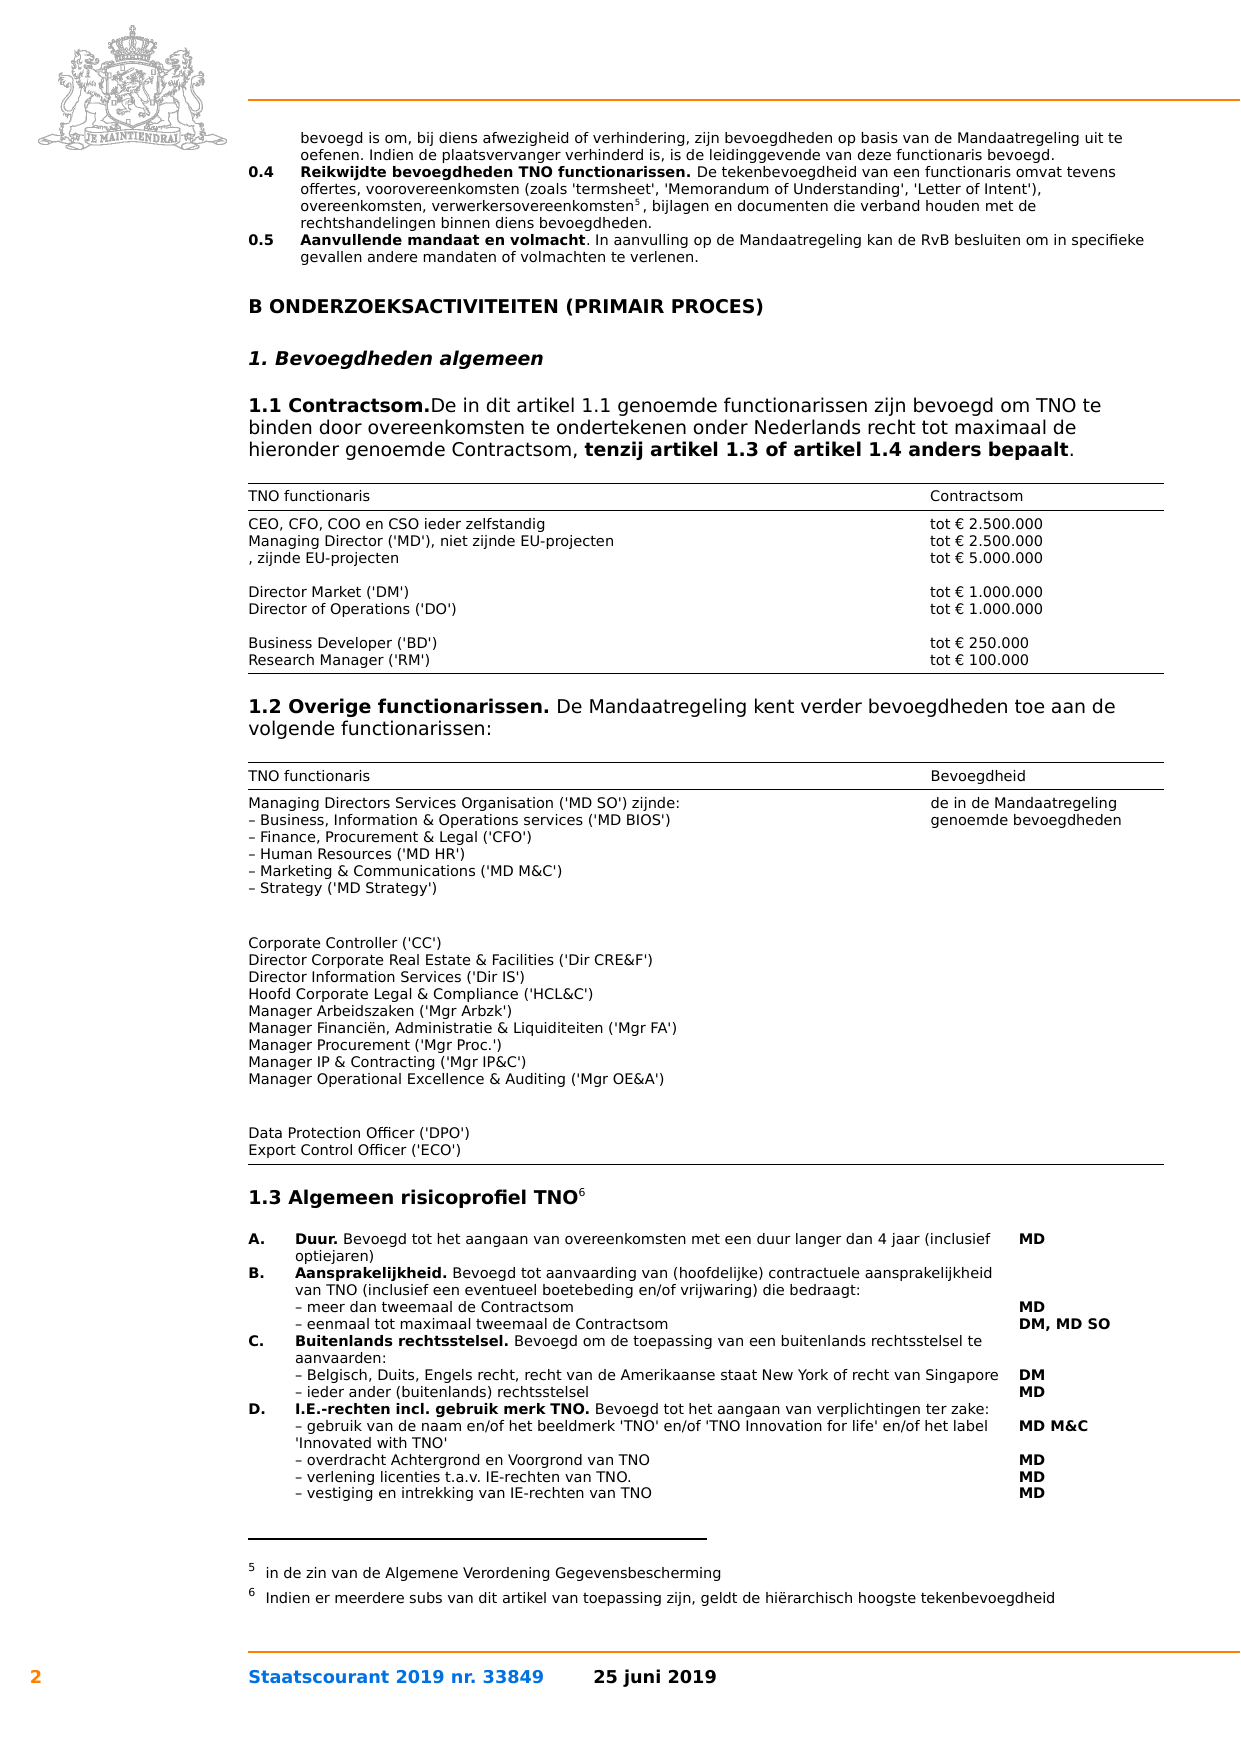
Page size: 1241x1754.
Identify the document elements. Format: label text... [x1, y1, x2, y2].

picture [38, 25, 227, 150]
subtitle 1. Bevoegdheden algemeen [248, 348, 1163, 370]
table_cell tot € 1.000.000 [924, 584, 1163, 601]
table_cell MD [1013, 1451, 1163, 1468]
table_cell – Belgisch, Duits, Engels recht, recht van de Amerikaanse staat New York of recht van Singapore [289, 1367, 1012, 1383]
table_cell MD [1013, 1299, 1163, 1316]
table_cell Aansprakelijkheid. Bevoegd tot aanvaarding van (hoofdelijke) contractuele aansprakelijkheid van TNO (inclusief een eventueel boetebeding en/of vrijwaring) die bedraagt: [289, 1265, 1012, 1299]
table_cell Research Manager ('RM') [248, 651, 924, 673]
table_cell Director Market ('DM') [248, 584, 924, 601]
table_cell MD M&C [1013, 1418, 1163, 1451]
table_cell [1013, 1333, 1163, 1367]
table_cell [1013, 1401, 1163, 1417]
table_cell [248, 1316, 289, 1333]
table_cell [248, 1418, 289, 1451]
table_cell [248, 1451, 289, 1468]
table_header TNO functionaris [248, 484, 924, 510]
table_cell [1013, 1265, 1163, 1299]
table_cell [248, 1092, 924, 1119]
table_cell Data Protection Officer ('DPO') Export Control Officer ('ECO') [248, 1120, 924, 1164]
subtitle B ONDERZOEKSACTIVITEITEN (PRIMAIR PROCES) [248, 296, 1163, 318]
text Indien er meerdere subs van dit artikel van toepassing zijn, geldt de hiërarchisch hoogste tekenbevoegdheid [248, 1586, 1163, 1608]
table_cell Corporate Controller ('CC') Director Corporate Real Estate & Facilities ('Dir CRE&F') Director Information Services ('Dir IS') Hoofd Corporate Legal & Compliance ('HCL&C') Manager Arbeidszaken ('Mgr Arbzk') Manager Financiën, Administratie & Liquiditeiten ('Mgr FA') Manager Procurement ('Mgr Proc.') Manager IP & Contracting ('Mgr IP&C') Manager Operational Excellence & Auditing ('Mgr OE&A') [248, 929, 924, 1092]
table_cell [248, 618, 924, 634]
table_cell [924, 567, 1163, 583]
table_cell I.E.-rechten incl. gebruik merk TNO. Bevoegd tot het aangaan van verplichtingen ter zake: [289, 1401, 1012, 1417]
table_cell de in de Mandaatregeling genoemde bevoegdheden [924, 790, 1163, 1164]
table_cell – meer dan tweemaal de Contractsom [289, 1299, 1012, 1316]
table_cell Reikwijdte bevoegdheden TNO functionarissen. De tekenbevoegdheid van een functionaris omvat tevens offertes, voorovereenkomsten (zoals 'termsheet', 'Memorandum of Understanding', 'Letter of Intent'), overeenkomsten, verwerkersovereenkomsten, bijlagen en documenten die verband houden met de rechtshandelingen binnen diens bevoegdheden. [294, 164, 1163, 232]
table_header Bevoegdheid [924, 763, 1163, 789]
table_cell [248, 1384, 289, 1401]
table_cell 0.5 [248, 232, 294, 266]
table_cell 0.4 [248, 164, 294, 232]
table_cell Managing Director ('MD'), niet zijnde EU-projecten [248, 533, 924, 549]
text 1.3 Algemeen risicoprofiel TNO [248, 1187, 1163, 1209]
table_cell MD [1013, 1384, 1163, 1401]
table_cell [248, 567, 924, 583]
table_cell [248, 1299, 289, 1316]
table_cell CEO, CFO, COO en CSO ieder zelfstandig [248, 511, 924, 533]
table_cell , zijnde EU-projecten [248, 550, 924, 567]
table_header MD [1013, 1231, 1163, 1265]
table_cell [248, 1485, 289, 1502]
table_cell tot € 2.500.000 [924, 511, 1163, 533]
table_header A. [248, 1231, 289, 1265]
table_cell DM [1013, 1367, 1163, 1383]
table_cell – gebruik van de naam en/of het beeldmerk 'TNO' en/of 'TNO Innovation for life' en/of het label 'Innovated with TNO' [289, 1418, 1012, 1451]
table_cell MD [1013, 1469, 1163, 1485]
table_cell – ieder ander (buitenlands) rechtsstelsel [289, 1384, 1012, 1401]
table_cell C. [248, 1333, 289, 1367]
table_header TNO functionaris [248, 763, 924, 789]
table_cell tot € 5.000.000 [924, 550, 1163, 567]
table_cell D. [248, 1401, 289, 1417]
table_cell [248, 1469, 289, 1485]
table_cell [924, 618, 1163, 634]
table_cell Director of Operations ('DO') [248, 601, 924, 617]
table_cell [248, 902, 924, 929]
table_cell bevoegd is om, bij diens afwezigheid of verhindering, zijn bevoegdheden op basis van de Mandaatregeling uit te oefenen. Indien de plaatsvervanger verhinderd is, is de leidinggevende van deze functionaris bevoegd. [294, 130, 1163, 164]
table_cell – verlening licenties t.a.v. IE-rechten van TNO. [289, 1469, 1012, 1485]
table_cell tot € 100.000 [924, 651, 1163, 673]
table_cell B. [248, 1265, 289, 1299]
table_cell [248, 1367, 289, 1383]
text 1.1 Contractsom.De in dit artikel 1.1 genoemde functionarissen zijn bevoegd om TNO te binden door overeenkomsten te ondertekenen onder Nederlands recht tot maximaal de hieronder genoemde Contractsom, tenzij artikel 1.3 of artikel 1.4 anders bepaalt. [248, 395, 1163, 461]
table_cell Managing Directors Services Organisation ('MD SO') zijnde: – Business, Information & Operations services ('MD BIOS') – Finance, Procurement & Legal ('CFO') – Human Resources ('MD HR') – Marketing & Communications ('MD M&C') – Strategy ('MD Strategy') [248, 790, 924, 902]
table_cell tot € 250.000 [924, 635, 1163, 651]
table_cell – overdracht Achtergrond en Voorgrond van TNO [289, 1451, 1012, 1468]
table_header Duur. Bevoegd tot het aangaan van overeenkomsten met een duur langer dan 4 jaar (inclusief optiejaren) [289, 1231, 1012, 1265]
table_cell Buitenlands rechtsstelsel. Bevoegd om de toepassing van een buitenlands rechtsstelsel te aanvaarden: [289, 1333, 1012, 1367]
table_cell – eenmaal tot maximaal tweemaal de Contractsom [289, 1316, 1012, 1333]
table_cell Business Developer ('BD') [248, 635, 924, 651]
table_cell DM, MD SO [1013, 1316, 1163, 1333]
table_cell Aanvullende mandaat en volmacht. In aanvulling op de Mandaatregeling kan de RvB besluiten om in specifieke gevallen andere mandaten of volmachten te verlenen. [294, 232, 1163, 266]
table_cell tot € 1.000.000 [924, 601, 1163, 617]
table_cell MD [1013, 1485, 1163, 1502]
text 1.2 Overige functionarissen. De Mandaatregeling kent verder bevoegdheden toe aan de volgende functionarissen: [248, 696, 1163, 740]
table_cell [248, 130, 294, 164]
table_cell tot € 2.500.000 [924, 533, 1163, 549]
table_header Contractsom [924, 484, 1163, 510]
table_cell – vestiging en intrekking van IE-rechten van TNO [289, 1485, 1012, 1502]
